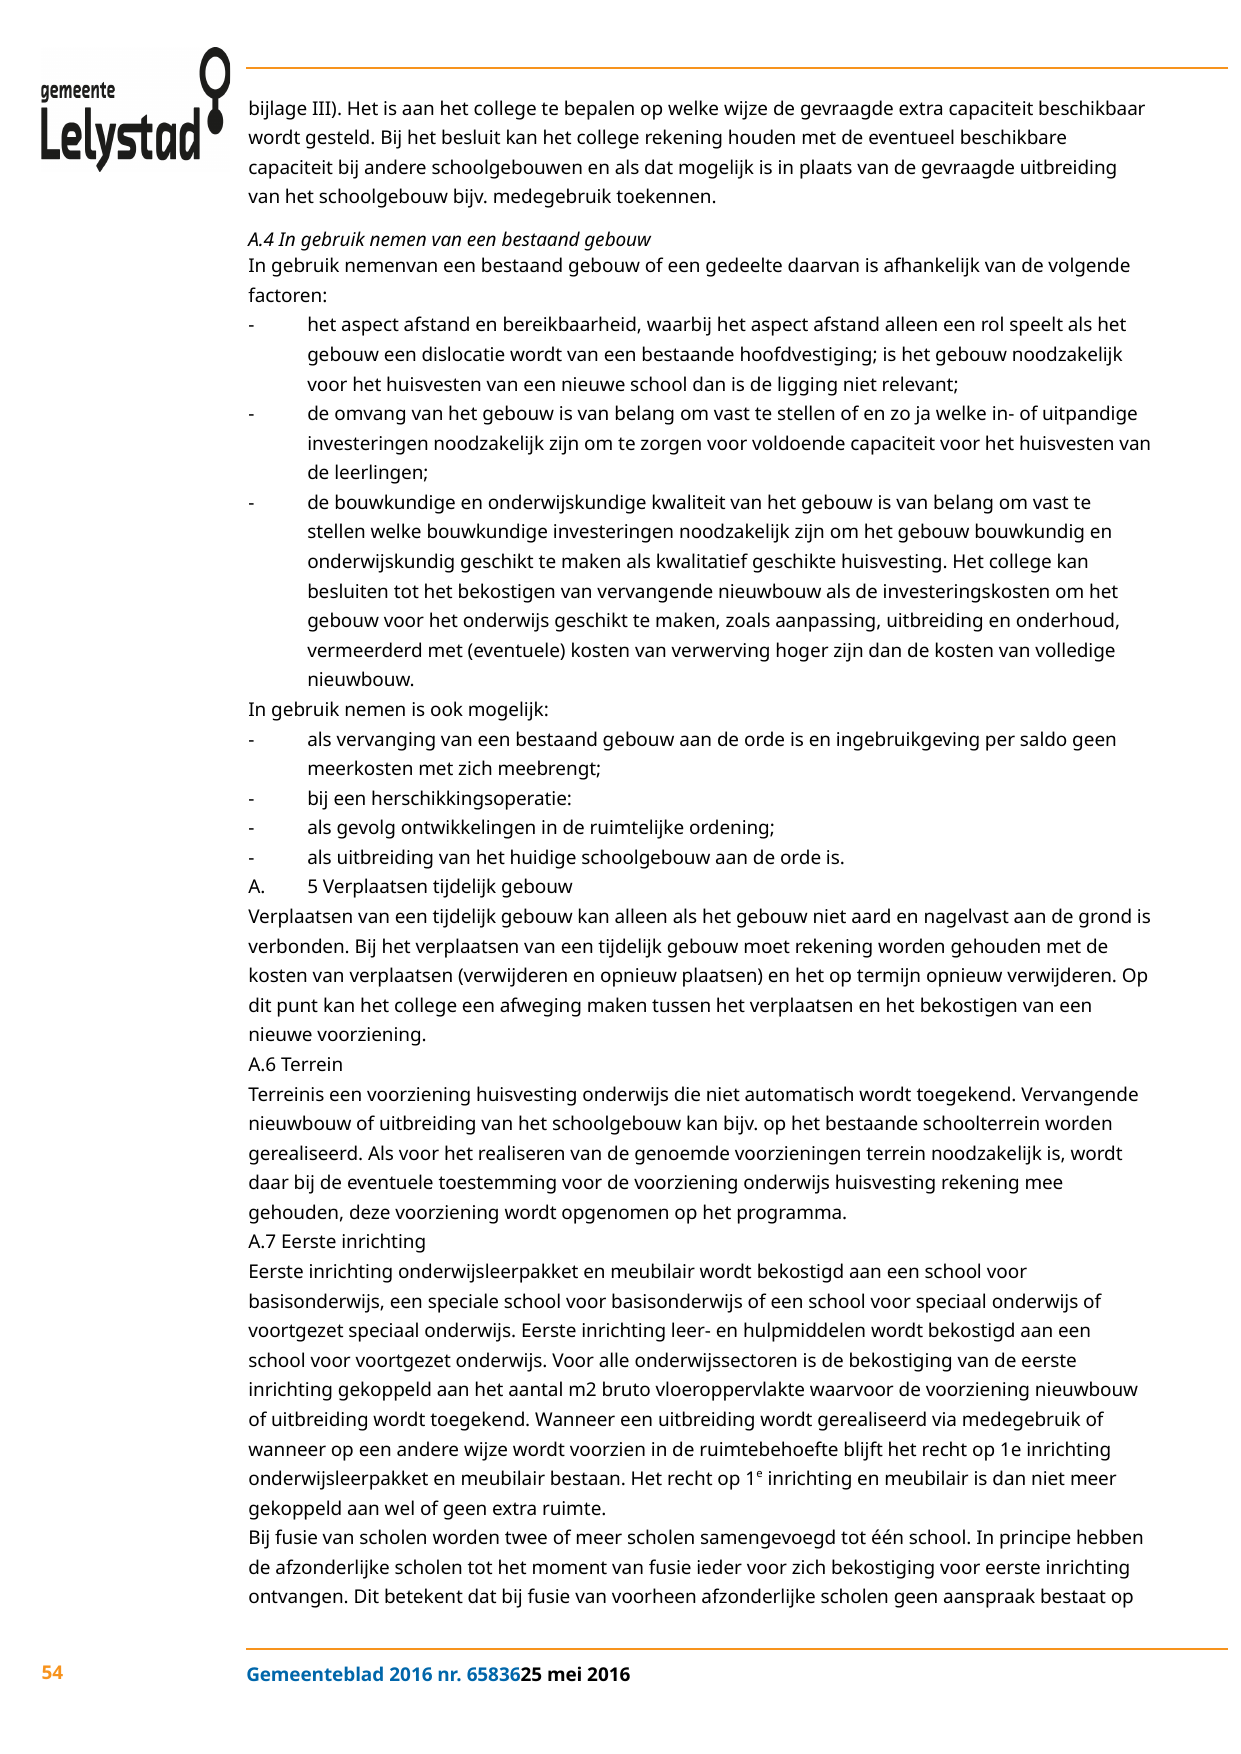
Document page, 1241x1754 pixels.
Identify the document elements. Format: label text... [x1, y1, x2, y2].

list de bouwkundige en onderwijskundige kwaliteit van het gebouw is van belang om vast te stellen welke bouwkundige investeringen noodzakelijk zijn om het gebouw bouwkundig en onderwijskundig geschikt te maken als kwalitatief geschikte huisvesting. Het college kan besluiten tot het bekostigen van vervangende nieuwbouw als de investeringskosten om het gebouw voor het onderwijs geschikt te maken, zoals aanpassing, uitbreiding en onderhoud, vermeerderd met (eventuele) kosten van verwerving hoger zijn dan de kosten van volledige nieuwbouw. [248, 489, 1152, 692]
picture [41, 47, 231, 172]
text In gebruik nemenvan een bestaand gebouw of een gedeelte daarvan is afhankelijk van de volgende factoren: [248, 252, 1152, 308]
text A.6 Terrein [248, 1051, 1152, 1077]
list de omvang van het gebouw is van belang om vast te stellen of en zo ja welke in- of uitpandige investeringen noodzakelijk zijn om te zorgen voor voldoende capaciteit voor het huisvesten van de leerlingen; [248, 400, 1152, 485]
list als gevolg ontwikkelingen in de ruimtelijke ordening; [248, 814, 1152, 840]
list als uitbreiding van het huidige schoolgebouw aan de orde is. [248, 844, 1152, 870]
text Bij fusie van scholen worden twee of meer scholen samengevoegd tot één school. In principe hebben de afzonderlijke scholen tot het moment van fusie ieder voor zich bekostiging voor eerste inrichting ontvangen. Dit betekent dat bij fusie van voorheen afzonderlijke scholen geen aanspraak bestaat op [248, 1524, 1152, 1609]
text A.4 In gebruik nemen van een bestaand gebouw [248, 227, 1152, 252]
text In gebruik nemen is ook mogelijk: [248, 696, 1152, 722]
text A.7 Eerste inrichting [248, 1229, 1152, 1254]
text Verplaatsen van een tijdelijk gebouw kan alleen als het gebouw niet aard en nagelvast aan de grond is verbonden. Bij het verplaatsen van een tijdelijk gebouw moet rekening worden gehouden met de kosten van verplaatsen (verwijderen en opnieuw plaatsen) en het op termijn opnieuw verwijderen. Op dit punt kan het college een afweging maken tussen het verplaatsen en het bekostigen van een nieuwe voorziening. [248, 903, 1152, 1047]
text Eerste inrichting onderwijsleerpakket en meubilair wordt bekostigd aan een school voor basisonderwijs, een speciale school voor basisonderwijs of een school voor speciaal onderwijs of voortgezet speciaal onderwijs. Eerste inrichting leer- en hulpmiddelen wordt bekostigd aan een school voor voortgezet onderwijs. Voor alle onderwijssectoren is de bekostiging van de eerste inrichting gekoppeld aan het aantal m2 bruto vloeroppervlakte waarvoor de voorziening nieuwbouw of uitbreiding wordt toegekend. Wanneer een uitbreiding wordt gerealiseerd via medegebruik of wanneer op een andere wijze wordt voorzien in de ruimtebehoefte blijft het recht op 1e inrichting onderwijsleerpakket en meubilair bestaan. Het recht op 1e inrichting en meubilair is dan niet meer gekoppeld aan wel of geen extra ruimte. [248, 1258, 1152, 1521]
list het aspect afstand en bereikbaarheid, waarbij het aspect afstand alleen een rol speelt als het gebouw een dislocatie wordt van een bestaande hoofdvestiging; is het gebouw noodzakelijk voor het huisvesten van een nieuwe school dan is de ligging niet relevant; [248, 312, 1152, 396]
list 5 Verplaatsen tijdelijk gebouw [248, 874, 1152, 899]
text bijlage III). Het is aan het college te bepalen op welke wijze de gevraagde extra capaciteit beschikbaar wordt gesteld. Bij het besluit kan het college rekening houden met de eventueel beschikbare capaciteit bij andere schoolgebouwen en als dat mogelijk is in plaats van de gevraagde uitbreiding van het schoolgebouw bijv. medegebruik toekennen. [248, 95, 1152, 209]
list bij een herschikkingsoperatie: [248, 785, 1152, 811]
list als vervanging van een bestaand gebouw aan de orde is en ingebruikgeving per saldo geen meerkosten met zich meebrengt; [248, 726, 1152, 781]
text Terreinis een voorziening huisvesting onderwijs die niet automatisch wordt toegekend. Vervangende nieuwbouw of uitbreiding van het schoolgebouw kan bijv. op het bestaande schoolterrein worden gerealiseerd. Als voor het realiseren van de genoemde voorzieningen terrein noodzakelijk is, wordt daar bij de eventuele toestemming voor de voorziening onderwijs huisvesting rekening mee gehouden, deze voorziening wordt opgenomen op het programma. [248, 1081, 1152, 1225]
